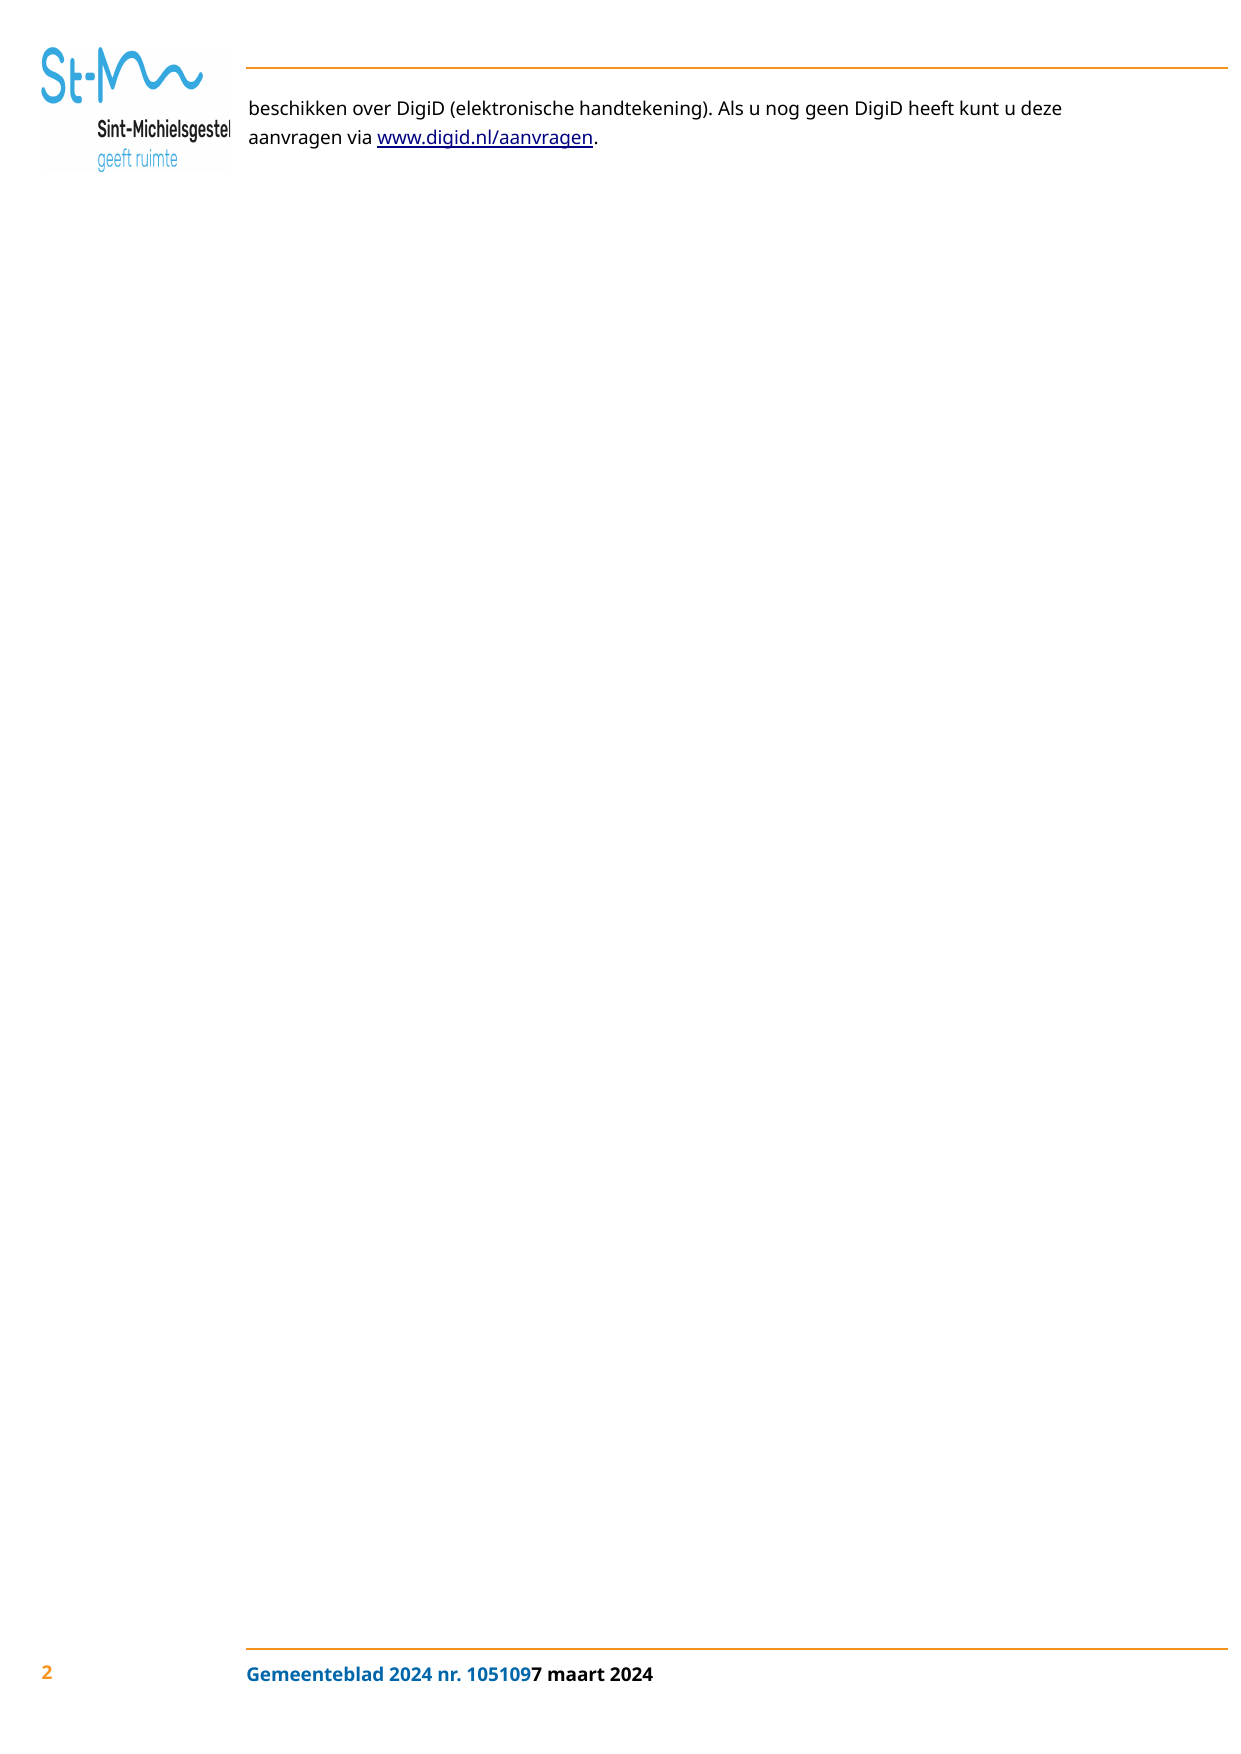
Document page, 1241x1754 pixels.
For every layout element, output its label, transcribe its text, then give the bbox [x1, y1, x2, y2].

text beschikken over DigiD (elektronische handtekening). Als u nog geen DigiD heeft kunt u deze aanvragen via www.digid.nl/aanvragen. [248, 95, 1152, 150]
picture [41, 47, 231, 172]
